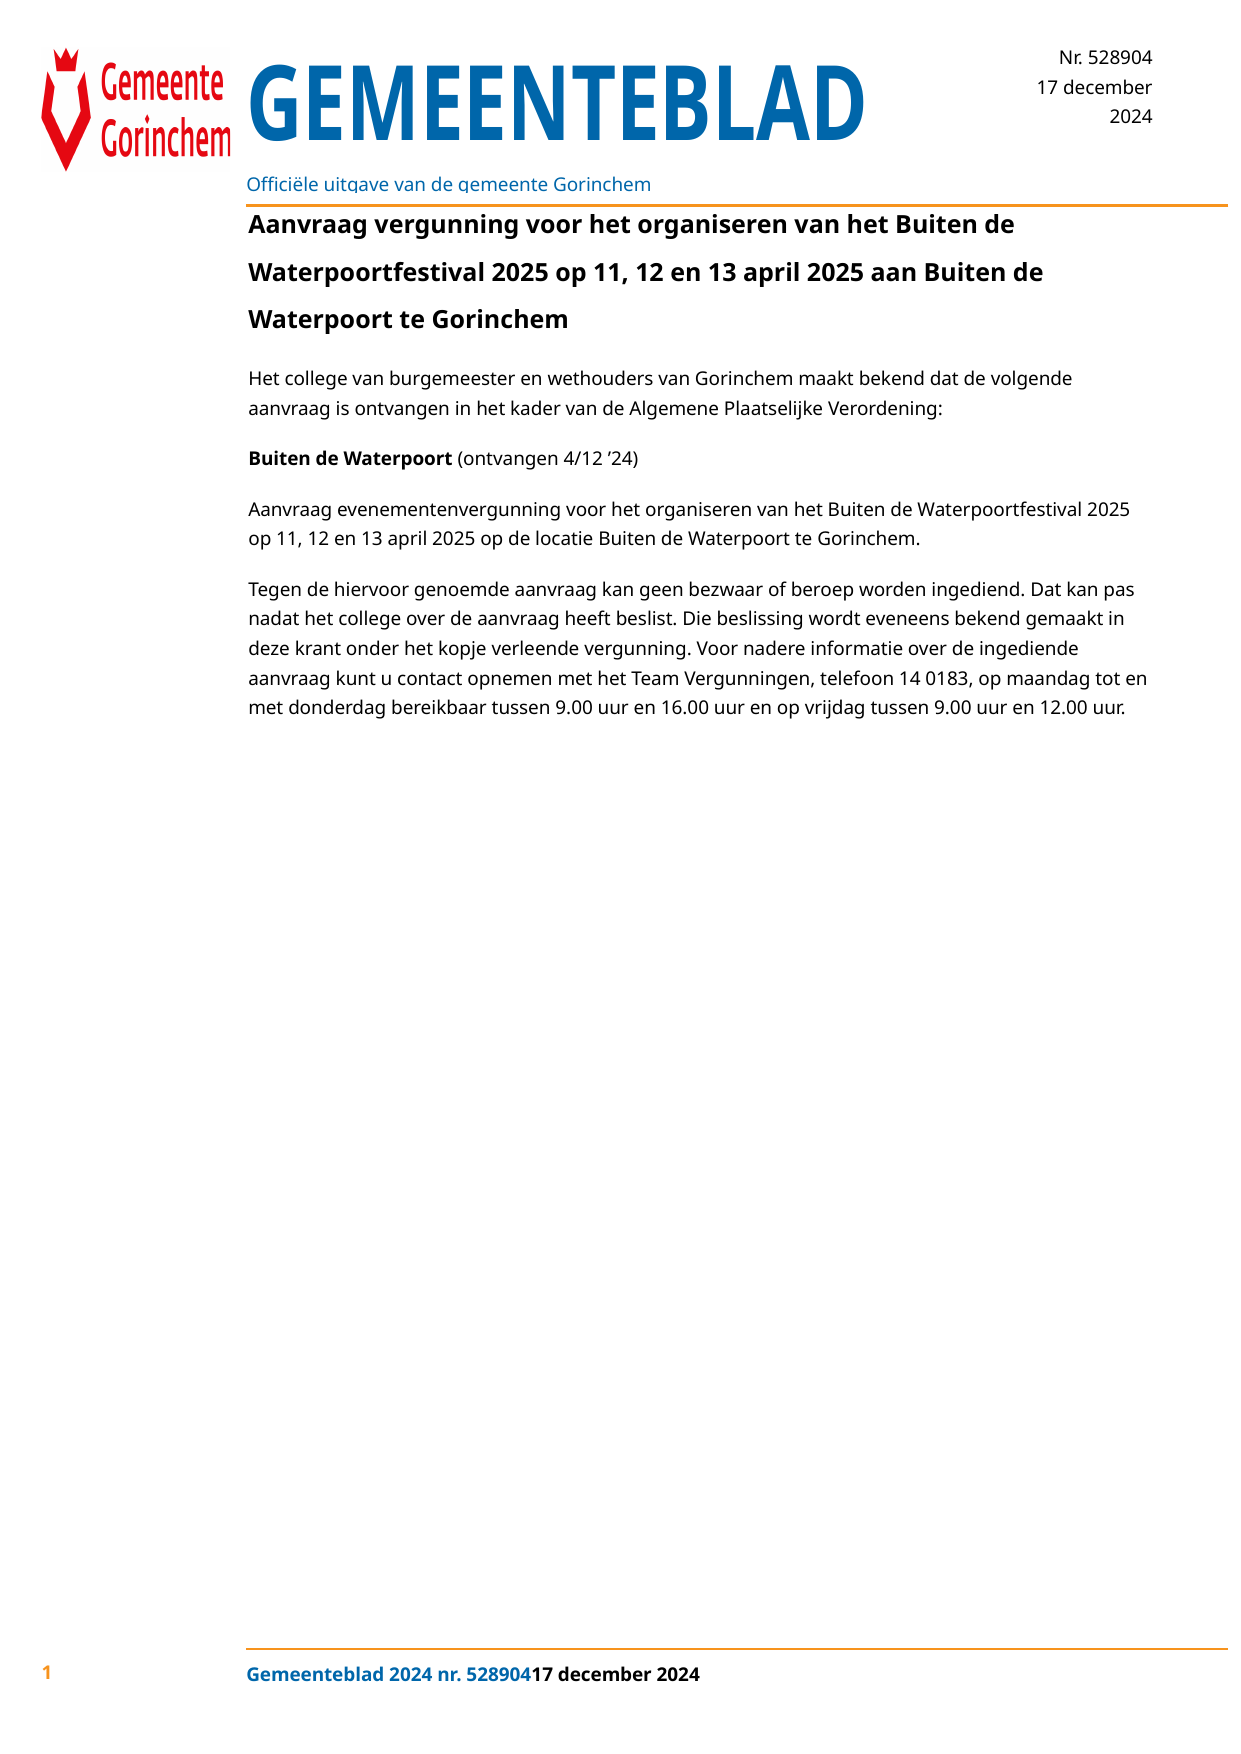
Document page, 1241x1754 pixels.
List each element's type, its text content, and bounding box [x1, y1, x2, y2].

text Tegen de hiervoor genoemde aanvraag kan geen bezwaar of beroep worden ingediend. Dat kan pas nadat het college over de aanvraag heeft beslist. Die beslissing wordt eveneens bekend gemaakt in deze krant onder het kopje verleende vergunning. Voor nadere informatie over de ingediende aanvraag kunt u contact opnemen met het Team Vergunningen, telefoon 14 0183, op maandag tot en met donderdag bereikbaar tussen 9.00 uur en 16.00 uur en op vrijdag tussen 9.00 uur en 12.00 uur. [248, 576, 1152, 720]
text Aanvraag vergunning voor het organiseren van het Buiten de Waterpoortfestival 2025 op 11, 12 en 13 april 2025 aan Buiten de Waterpoort te Gorinchem [248, 207, 1152, 336]
text Buiten de Waterpoort (ontvangen 4/12 ’24) [248, 446, 1152, 471]
text Het college van burgemeester en wethouders van Gorinchem maakt bekend dat de volgende aanvraag is ontvangen in het kader van de Algemene Plaatselijke Verordening: [248, 366, 1152, 421]
picture [41, 47, 231, 172]
text Aanvraag evenementenvergunning voor het organiseren van het Buiten de Waterpoortfestival 2025 op 11, 12 en 13 april 2025 op de locatie Buiten de Waterpoort te Gorinchem. [248, 496, 1152, 551]
